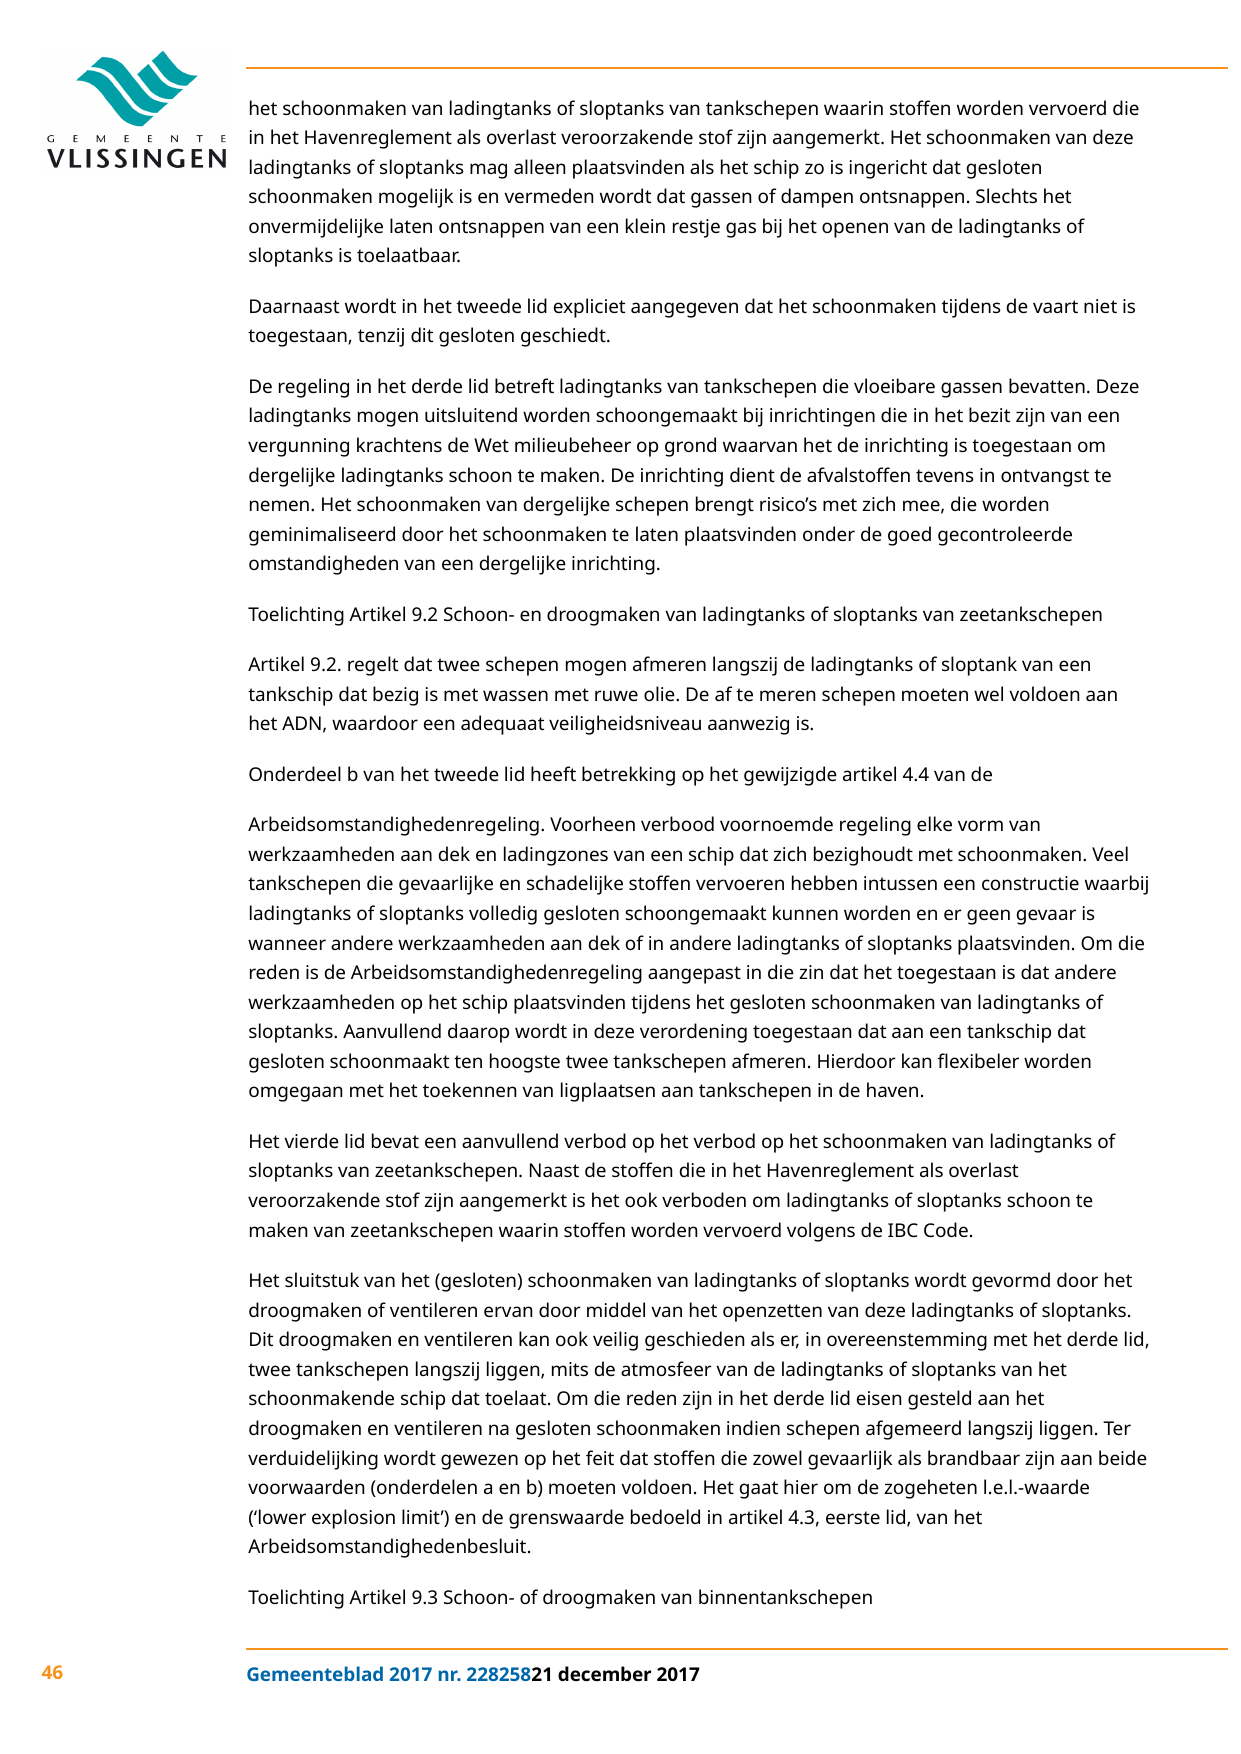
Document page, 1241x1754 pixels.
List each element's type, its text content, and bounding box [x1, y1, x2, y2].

text het schoonmaken van ladingtanks of sloptanks van tankschepen waarin stoffen worden vervoerd die in het Havenreglement als overlast veroorzakende stof zijn aangemerkt. Het schoonmaken van deze ladingtanks of sloptanks mag alleen plaatsvinden als het schip zo is ingericht dat gesloten schoonmaken mogelijk is en vermeden wordt dat gassen of dampen ontsnappen. Slechts het onvermijdelijke laten ontsnappen van een klein restje gas bij het openen van de ladingtanks of sloptanks is toelaatbaar. [248, 95, 1152, 268]
text Toelichting Artikel 9.3 Schoon- of droogmaken van binnentankschepen [248, 1584, 1152, 1610]
text Artikel 9.2. regelt dat twee schepen mogen afmeren langszij de ladingtanks of sloptank van een tankschip dat bezig is met wassen met ruwe olie. De af te meren schepen moeten wel voldoen aan het ADN, waardoor een adequaat veiligheidsniveau aanwezig is. [248, 651, 1152, 736]
text Het vierde lid bevat een aanvullend verbod op het verbod op het schoonmaken van ladingtanks of sloptanks van zeetankschepen. Naast de stoffen die in het Havenreglement als overlast veroorzakende stof zijn aangemerkt is het ook verboden om ladingtanks of sloptanks schoon te maken van zeetankschepen waarin stoffen worden vervoerd volgens de IBC Code. [248, 1128, 1152, 1243]
text Het sluitstuk van het (gesloten) schoonmaken van ladingtanks of sloptanks wordt gevormd door het droogmaken of ventileren ervan door middel van het openzetten van deze ladingtanks of sloptanks. Dit droogmaken en ventileren kan ook veilig geschieden als er, in overeenstemming met het derde lid, twee tankschepen langszij liggen, mits de atmosfeer van de ladingtanks of sloptanks van het schoonmakende schip dat toelaat. Om die reden zijn in het derde lid eisen gesteld aan het droogmaken en ventileren na gesloten schoonmaken indien schepen afgemeerd langszij liggen. Ter verduidelijking wordt gewezen op het feit dat stoffen die zowel gevaarlijk als brandbaar zijn aan beide voorwaarden (onderdelen a en b) moeten voldoen. Het gaat hier om de zogeheten l.e.l.-waarde (‘lower explosion limit’) en de grenswaarde bedoeld in artikel 4.3, eerste lid, van het Arbeidsomstandighedenbesluit. [248, 1267, 1152, 1559]
text De regeling in het derde lid betreft ladingtanks van tankschepen die vloeibare gassen bevatten. Deze ladingtanks mogen uitsluitend worden schoongemaakt bij inrichtingen die in het bezit zijn van een vergunning krachtens de Wet milieubeheer op grond waarvan het de inrichting is toegestaan om dergelijke ladingtanks schoon te maken. De inrichting dient de afvalstoffen tevens in ontvangst te nemen. Het schoonmaken van dergelijke schepen brengt risico’s met zich mee, die worden geminimaliseerd door het schoonmaken te laten plaatsvinden onder de goed gecontroleerde omstandigheden van een dergelijke inrichting. [248, 373, 1152, 576]
picture [41, 47, 231, 172]
text Onderdeel b van het tweede lid heeft betrekking op het gewijzigde artikel 4.4 van de [248, 761, 1152, 787]
text Toelichting Artikel 9.2 Schoon- en droogmaken van ladingtanks of sloptanks van zeetankschepen [248, 601, 1152, 627]
text Daarnaast wordt in het tweede lid expliciet aangegeven dat het schoonmaken tijdens de vaart niet is toegestaan, tenzij dit gesloten geschiedt. [248, 293, 1152, 348]
text Arbeidsomstandighedenregeling. Voorheen verbood voornoemde regeling elke vorm van werkzaamheden aan dek en ladingzones van een schip dat zich bezighoudt met schoonmaken. Veel tankschepen die gevaarlijke en schadelijke stoffen vervoeren hebben intussen een constructie waarbij ladingtanks of sloptanks volledig gesloten schoongemaakt kunnen worden en er geen gevaar is wanneer andere werkzaamheden aan dek of in andere ladingtanks of sloptanks plaatsvinden. Om die reden is de Arbeidsomstandighedenregeling aangepast in die zin dat het toegestaan is dat andere werkzaamheden op het schip plaatsvinden tijdens het gesloten schoonmaken van ladingtanks of sloptanks. Aanvullend daarop wordt in deze verordening toegestaan dat aan een tankschip dat gesloten schoonmaakt ten hoogste twee tankschepen afmeren. Hierdoor kan flexibeler worden omgegaan met het toekennen van ligplaatsen aan tankschepen in de haven. [248, 811, 1152, 1103]
